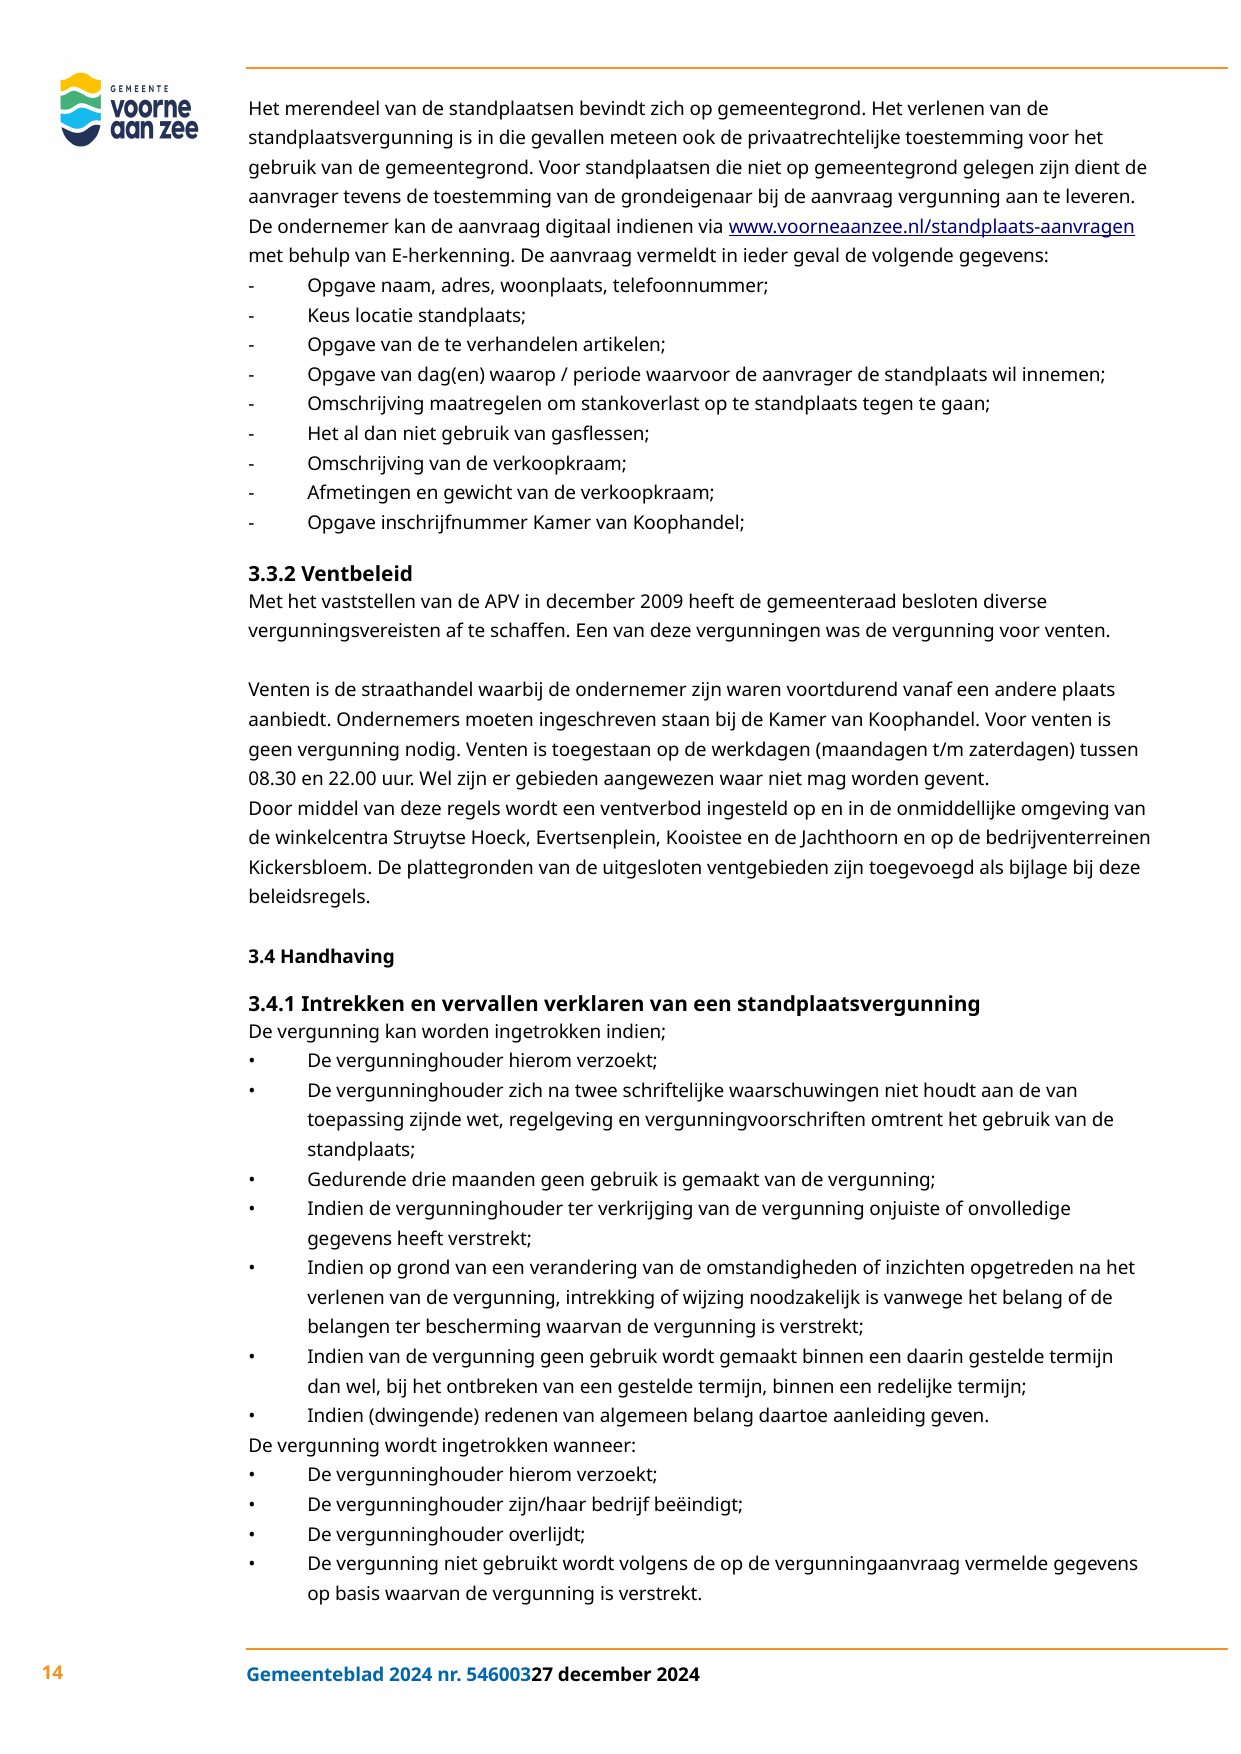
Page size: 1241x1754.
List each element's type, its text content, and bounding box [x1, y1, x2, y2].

text 3.3.2 Ventbeleid [248, 559, 1152, 588]
list Keus locatie standplaats; [248, 302, 1152, 328]
list De vergunninghouder overlijdt; [248, 1521, 1152, 1546]
text De vergunning wordt ingetrokken wanneer: [248, 1432, 1152, 1458]
text Het merendeel van de standplaatsen bevindt zich op gemeentegrond. Het verlenen van de standplaatsvergunning is in die gevallen meteen ook de privaatrechtelijke toestemming voor het gebruik van de gemeentegrond. Voor standplaatsen die niet op gemeentegrond gelegen zijn dient de aanvrager tevens de toestemming van de grondeigenaar bij de aanvraag vergunning aan te leveren. [248, 95, 1152, 209]
list Opgave van de te verhandelen artikelen; [248, 331, 1152, 357]
list Afmetingen en gewicht van de verkoopkraam; [248, 479, 1152, 505]
text Venten is de straathandel waarbij de ondernemer zijn waren voortdurend vanaf een andere plaats aanbiedt. Ondernemers moeten ingeschreven staan bij de Kamer van Koophandel. Voor venten is geen vergunning nodig. Venten is toegestaan op de werkdagen (maandagen t/m zaterdagen) tussen 08.30 en 22.00 uur. Wel zijn er gebieden aangewezen waar niet mag worden gevent. [248, 677, 1152, 791]
text 3.4 Handhaving [248, 943, 1152, 968]
list De vergunning niet gebruikt wordt volgens de op de vergunningaanvraag vermelde gegevens op basis waarvan de vergunning is verstrekt. [248, 1550, 1152, 1606]
text 3.4.1 Intrekken en vervallen verklaren van een standplaatsvergunning [248, 989, 1152, 1018]
list Het al dan niet gebruik van gasflessen; [248, 420, 1152, 446]
list De vergunninghouder zich na twee schriftelijke waarschuwingen niet houdt aan de van toepassing zijnde wet, regelgeving en vergunningvoorschriften omtrent het gebruik van de standplaats; [248, 1077, 1152, 1162]
list Indien (dwingende) redenen van algemeen belang daartoe aanleiding geven. [248, 1402, 1152, 1428]
list Opgave naam, adres, woonplaats, telefoonnummer; [248, 272, 1152, 298]
list De vergunninghouder hierom verzoekt; [248, 1047, 1152, 1073]
list Opgave van dag(en) waarop / periode waarvoor de aanvrager de standplaats wil innemen; [248, 361, 1152, 387]
list Indien de vergunninghouder ter verkrijging van de vergunning onjuiste of onvolledige gegevens heeft verstrekt; [248, 1195, 1152, 1251]
list Indien op grond van een verandering van de omstandigheden of inzichten opgetreden na het verlenen van de vergunning, intrekking of wijzing noodzakelijk is vanwege het belang of de belangen ter bescherming waarvan de vergunning is verstrekt; [248, 1254, 1152, 1339]
list Opgave inschrijfnummer Kamer van Koophandel; [248, 509, 1152, 535]
list Indien van de vergunning geen gebruik wordt gemaakt binnen een daarin gestelde termijn dan wel, bij het ontbreken van een gestelde termijn, binnen een redelijke termijn; [248, 1343, 1152, 1398]
list De vergunninghouder hierom verzoekt; [248, 1462, 1152, 1487]
text De ondernemer kan de aanvraag digitaal indienen via www.voorneaanzee.nl/standplaats-aanvragen met behulp van E-herkenning. De aanvraag vermeldt in ieder geval de volgende gegevens: [248, 213, 1152, 268]
text De vergunning kan worden ingetrokken indien; [248, 1018, 1152, 1043]
text Met het vaststellen van de APV in december 2009 heeft de gemeenteraad besloten diverse vergunningsvereisten af te schaffen. Een van deze vergunningen was de vergunning voor venten. [248, 588, 1152, 643]
picture [41, 47, 231, 172]
list Omschrijving van de verkoopkraam; [248, 450, 1152, 476]
list De vergunninghouder zijn/haar bedrijf beëindigt; [248, 1491, 1152, 1517]
list Gedurende drie maanden geen gebruik is gemaakt van de vergunning; [248, 1166, 1152, 1191]
text Door middel van deze regels wordt een ventverbod ingesteld op en in de onmiddellijke omgeving van de winkelcentra Struytse Hoeck, Evertsenplein, Kooistee en de Jachthoorn en op de bedrijventerreinen Kickersbloem. De plattegronden van de uitgesloten ventgebieden zijn toegevoegd als bijlage bij deze beleidsregels. [248, 795, 1152, 909]
list Omschrijving maatregelen om stankoverlast op te standplaats tegen te gaan; [248, 391, 1152, 416]
